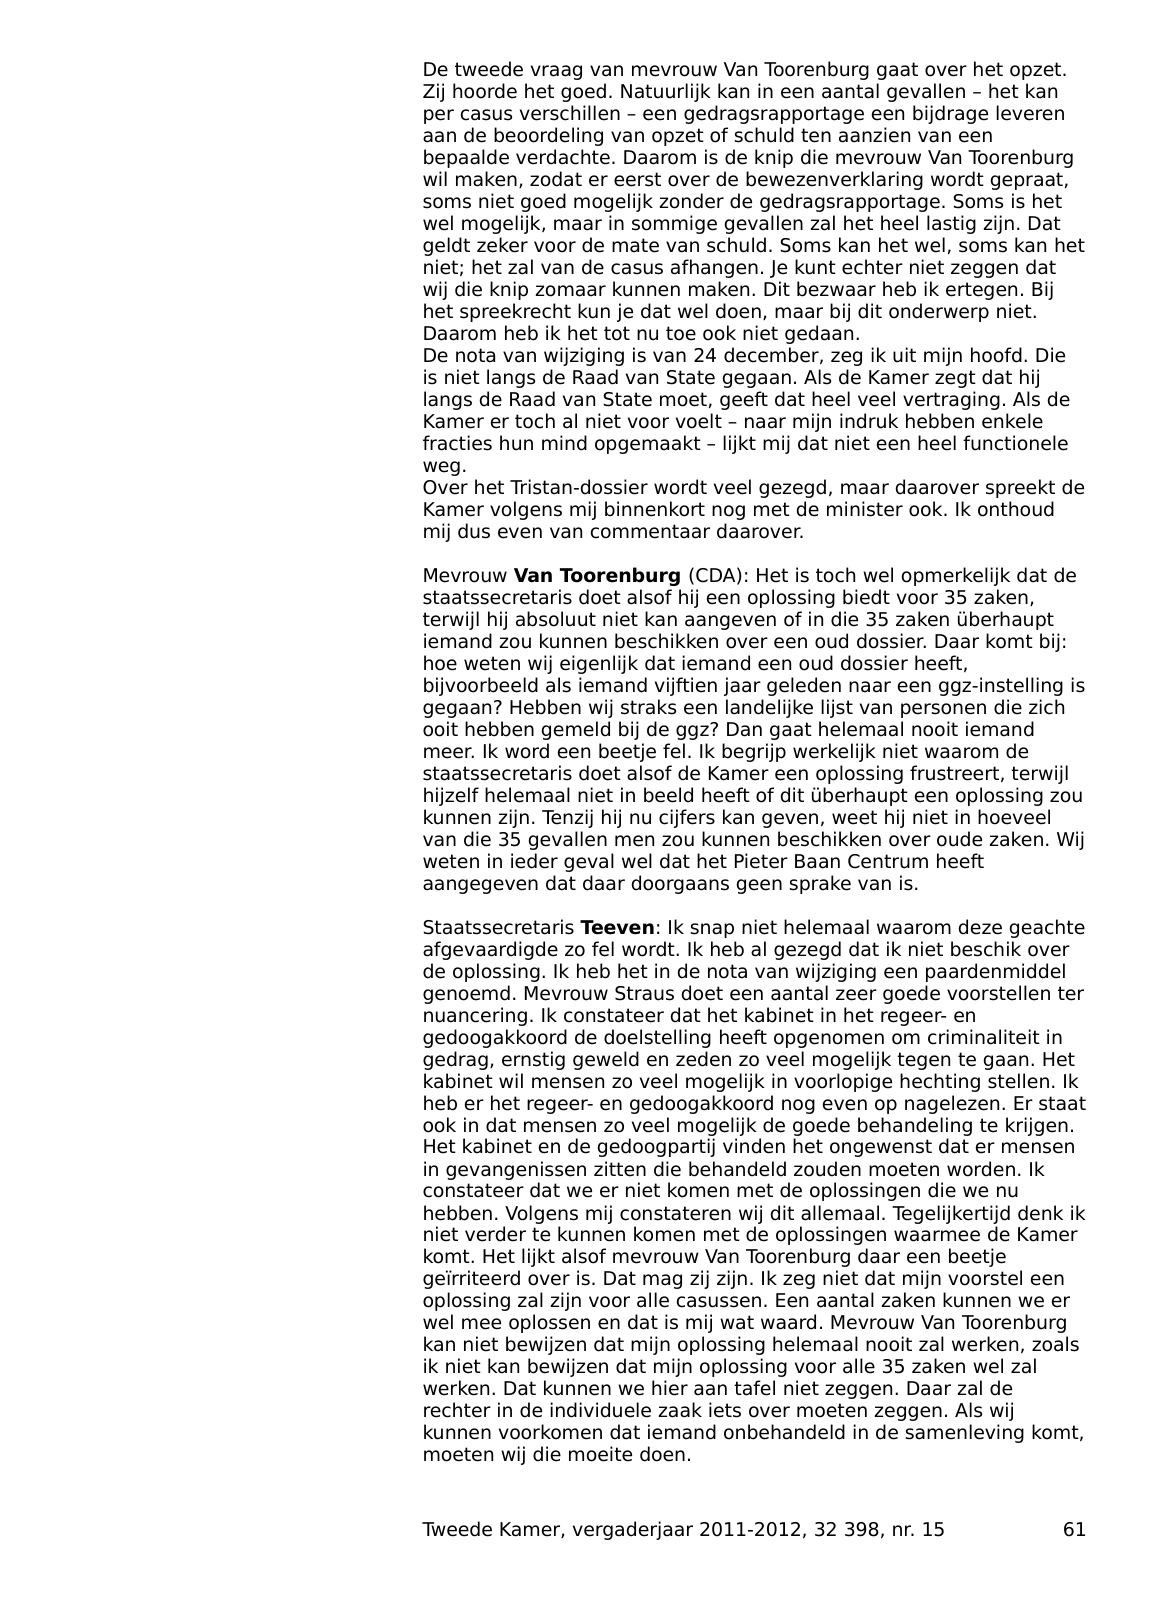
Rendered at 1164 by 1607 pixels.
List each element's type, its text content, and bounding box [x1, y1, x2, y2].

text Over het Tristan-dossier wordt veel gezegd, maar daarover spreekt de Kamer volgens mij binnenkort nog met de minister ook. Ik onthoud mij dus even van commentaar daarover. [422, 477, 1087, 543]
text De tweede vraag van mevrouw Van Toorenburg gaat over het opzet. Zij hoorde het goed. Natuurlijk kan in een aantal gevallen – het kan per casus verschillen – een gedragsrapportage een bijdrage leveren aan de beoordeling van opzet of schuld ten aanzien van een bepaalde verdachte. Daarom is de knip die mevrouw Van Toorenburg wil maken, zodat er eerst over de bewezenverklaring wordt gepraat, soms niet goed mogelijk zonder de gedragsrapportage. Soms is het wel mogelijk, maar in sommige gevallen zal het heel lastig zijn. Dat geldt zeker voor de mate van schuld. Soms kan het wel, soms kan het niet; het zal van de casus afhangen. Je kunt echter niet zeggen dat wij die knip zomaar kunnen maken. Dit bezwaar heb ik ertegen. Bij het spreekrecht kun je dat wel doen, maar bij dit onderwerp niet. Daarom heb ik het tot nu toe ook niet gedaan. [422, 59, 1087, 345]
text Mevrouw Van Toorenburg (CDA): Het is toch wel opmerkelijk dat de staatssecretaris doet alsof hij een oplossing biedt voor 35 zaken, terwijl hij absoluut niet kan aangeven of in die 35 zaken überhaupt iemand zou kunnen beschikken over een oud dossier. Daar komt bij: hoe weten wij eigenlijk dat iemand een oud dossier heeft, bijvoorbeeld als iemand vijftien jaar geleden naar een ggz-instelling is gegaan? Hebben wij straks een landelijke lijst van personen die zich ooit hebben gemeld bij de ggz? Dan gaat helemaal nooit iemand meer. Ik word een beetje fel. Ik begrijp werkelijk niet waarom de staatssecretaris doet alsof de Kamer een oplossing frustreert, terwijl hijzelf helemaal niet in beeld heeft of dit überhaupt een oplossing zou kunnen zijn. Tenzij hij nu cijfers kan geven, weet hij niet in hoeveel van die 35 gevallen men zou kunnen beschikken over oude zaken. Wij weten in ieder geval wel dat het Pieter Baan Centrum heeft aangegeven dat daar doorgaans geen sprake van is. [422, 565, 1087, 894]
text Staatssecretaris Teeven: Ik snap niet helemaal waarom deze geachte afgevaardigde zo fel wordt. Ik heb al gezegd dat ik niet beschik over de oplossing. Ik heb het in de nota van wijziging een paardenmiddel genoemd. Mevrouw Straus doet een aantal zeer goede voorstellen ter nuancering. Ik constateer dat het kabinet in het regeer- en gedoogakkoord de doelstelling heeft opgenomen om criminaliteit in gedrag, ernstig geweld en zeden zo veel mogelijk tegen te gaan. Het kabinet wil mensen zo veel mogelijk in voorlopige hechting stellen. Ik heb er het regeer- en gedoogakkoord nog even op nagelezen. Er staat ook in dat mensen zo veel mogelijk de goede behandeling te krijgen. Het kabinet en de gedoogpartij vinden het ongewenst dat er mensen in gevangenissen zitten die behandeld zouden moeten worden. Ik constateer dat we er niet komen met de oplossingen die we nu hebben. Volgens mij constateren wij dit allemaal. Tegelijkertijd denk ik niet verder te kunnen komen met de oplossingen waarmee de Kamer komt. Het lijkt alsof mevrouw Van Toorenburg daar een beetje geïrriteerd over is. Dat mag zij zijn. Ik zeg niet dat mijn voorstel een oplossing zal zijn voor alle casussen. Een aantal zaken kunnen we er wel mee oplossen en dat is mij wat waard. Mevrouw Van Toorenburg kan niet bewijzen dat mijn oplossing helemaal nooit zal werken, zoals ik niet kan bewijzen dat mijn oplossing voor alle 35 zaken wel zal werken. Dat kunnen we hier aan tafel niet zeggen. Daar zal de rechter in de individuele zaak iets over moeten zeggen. Als wij kunnen voorkomen dat iemand onbehandeld in de samenleving komt, moeten wij die moeite doen. [422, 917, 1087, 1466]
text De nota van wijziging is van 24 december, zeg ik uit mijn hoofd. Die is niet langs de Raad van State gegaan. Als de Kamer zegt dat hij langs de Raad van State moet, geeft dat heel veel vertraging. Als de Kamer er toch al niet voor voelt – naar mijn indruk hebben enkele fracties hun mind opgemaakt – lijkt mij dat niet een heel functionele weg. [422, 345, 1087, 477]
